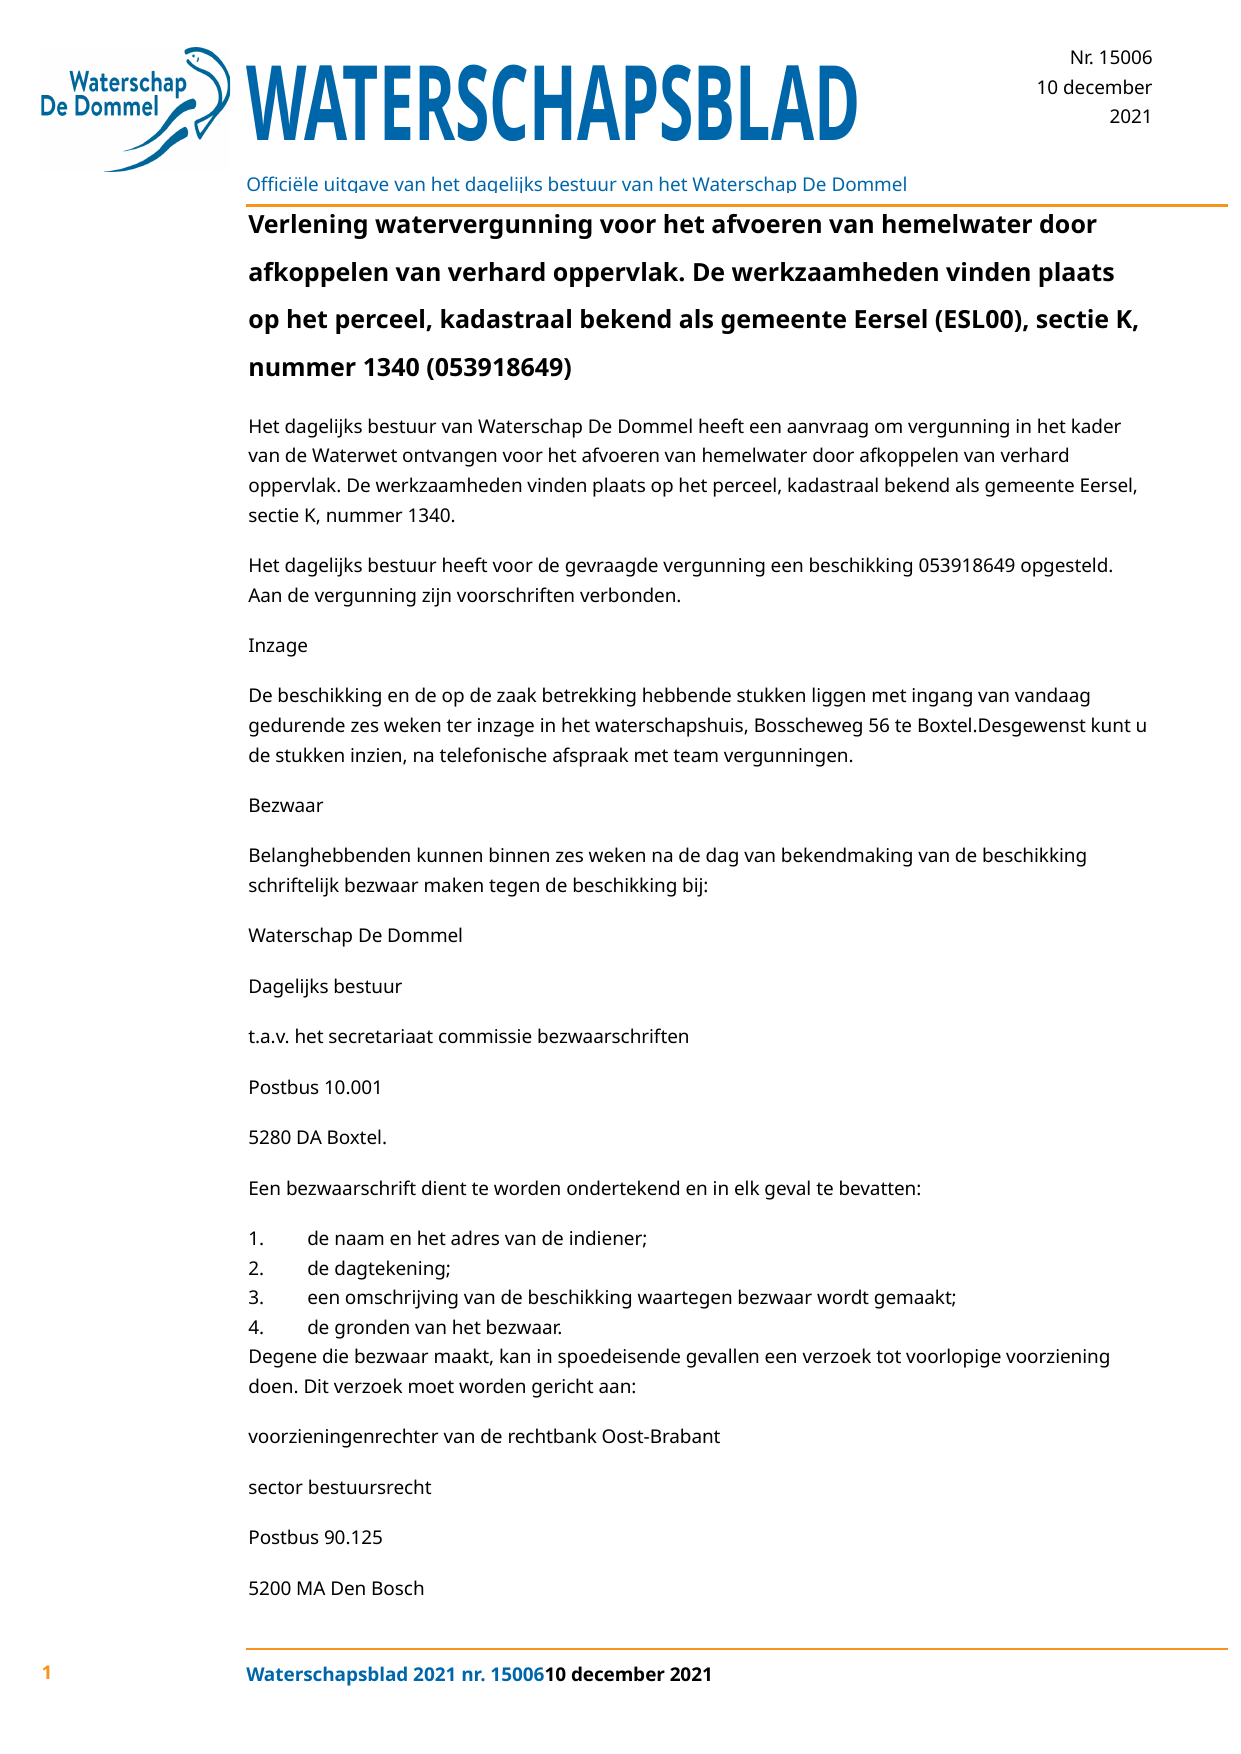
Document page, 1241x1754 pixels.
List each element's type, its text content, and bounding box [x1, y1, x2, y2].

text 5280 DA Boxtel. [248, 1124, 1152, 1150]
text Belanghebbenden kunnen binnen zes weken na de dag van bekendmaking van de beschikking schriftelijk bezwaar maken tegen de beschikking bij: [248, 843, 1152, 898]
text Degene die bezwaar maakt, kan in spoedeisende gevallen een verzoek tot voorlopige voorziening doen. Dit verzoek moet worden gericht aan: [248, 1343, 1152, 1399]
text voorzieningenrechter van de rechtbank Oost-Brabant [248, 1423, 1152, 1449]
list de dagtekening; [248, 1255, 1152, 1281]
text Waterschap De Dommel [248, 923, 1152, 948]
picture [204, 47, 231, 76]
text t.a.v. het secretariaat commissie bezwaarschriften [248, 1023, 1152, 1049]
text Postbus 10.001 [248, 1074, 1152, 1100]
picture [45, 99, 51, 111]
text Het dagelijks bestuur heeft voor de gevraagde vergunning een beschikking 053918649 opgesteld. Aan de vergunning zijn voorschriften verbonden. [248, 552, 1152, 608]
list de gronden van het bezwaar. [248, 1314, 1152, 1340]
list de naam en het adres van de indiener; [248, 1225, 1152, 1251]
text Een bezwaarschrift dient te worden ondertekend en in elk geval te bevatten: [248, 1175, 1152, 1201]
text Postbus 90.125 [248, 1524, 1152, 1550]
text sector bestuursrecht [248, 1474, 1152, 1500]
text De beschikking en de op de zaak betrekking hebbende stukken liggen met ingang van vandaag gedurende zes weken ter inzage in het waterschapshuis, Bosscheweg 56 te Boxtel.Desgewenst kunt u de stukken inzien, na telefonische afspraak met team vergunningen. [248, 683, 1152, 768]
text Het dagelijks bestuur van Waterschap De Dommel heeft een aanvraag om vergunning in het kader van de Waterwet ontvangen voor het afvoeren van hemelwater door afkoppelen van verhard oppervlak. De werkzaamheden vinden plaats op het perceel, kadastraal bekend als gemeente Eersel, sectie K, nummer 1340. [248, 413, 1152, 528]
text 5200 MA Den Bosch [248, 1575, 1152, 1601]
picture [198, 118, 210, 131]
list een omschrijving van de beschikking waartegen bezwaar wordt gemaakt; [248, 1284, 1152, 1310]
picture [41, 47, 231, 172]
text Inzage [248, 632, 1152, 658]
text Bezwaar [248, 792, 1152, 818]
text Verlening watervergunning voor het afvoeren van hemelwater door afkoppelen van verhard oppervlak. De werkzaamheden vinden plaats op het perceel, kadastraal bekend als gemeente Eersel (ESL00), sectie K, nummer 1340 (053918649) [248, 207, 1152, 384]
text Dagelijks bestuur [248, 973, 1152, 999]
